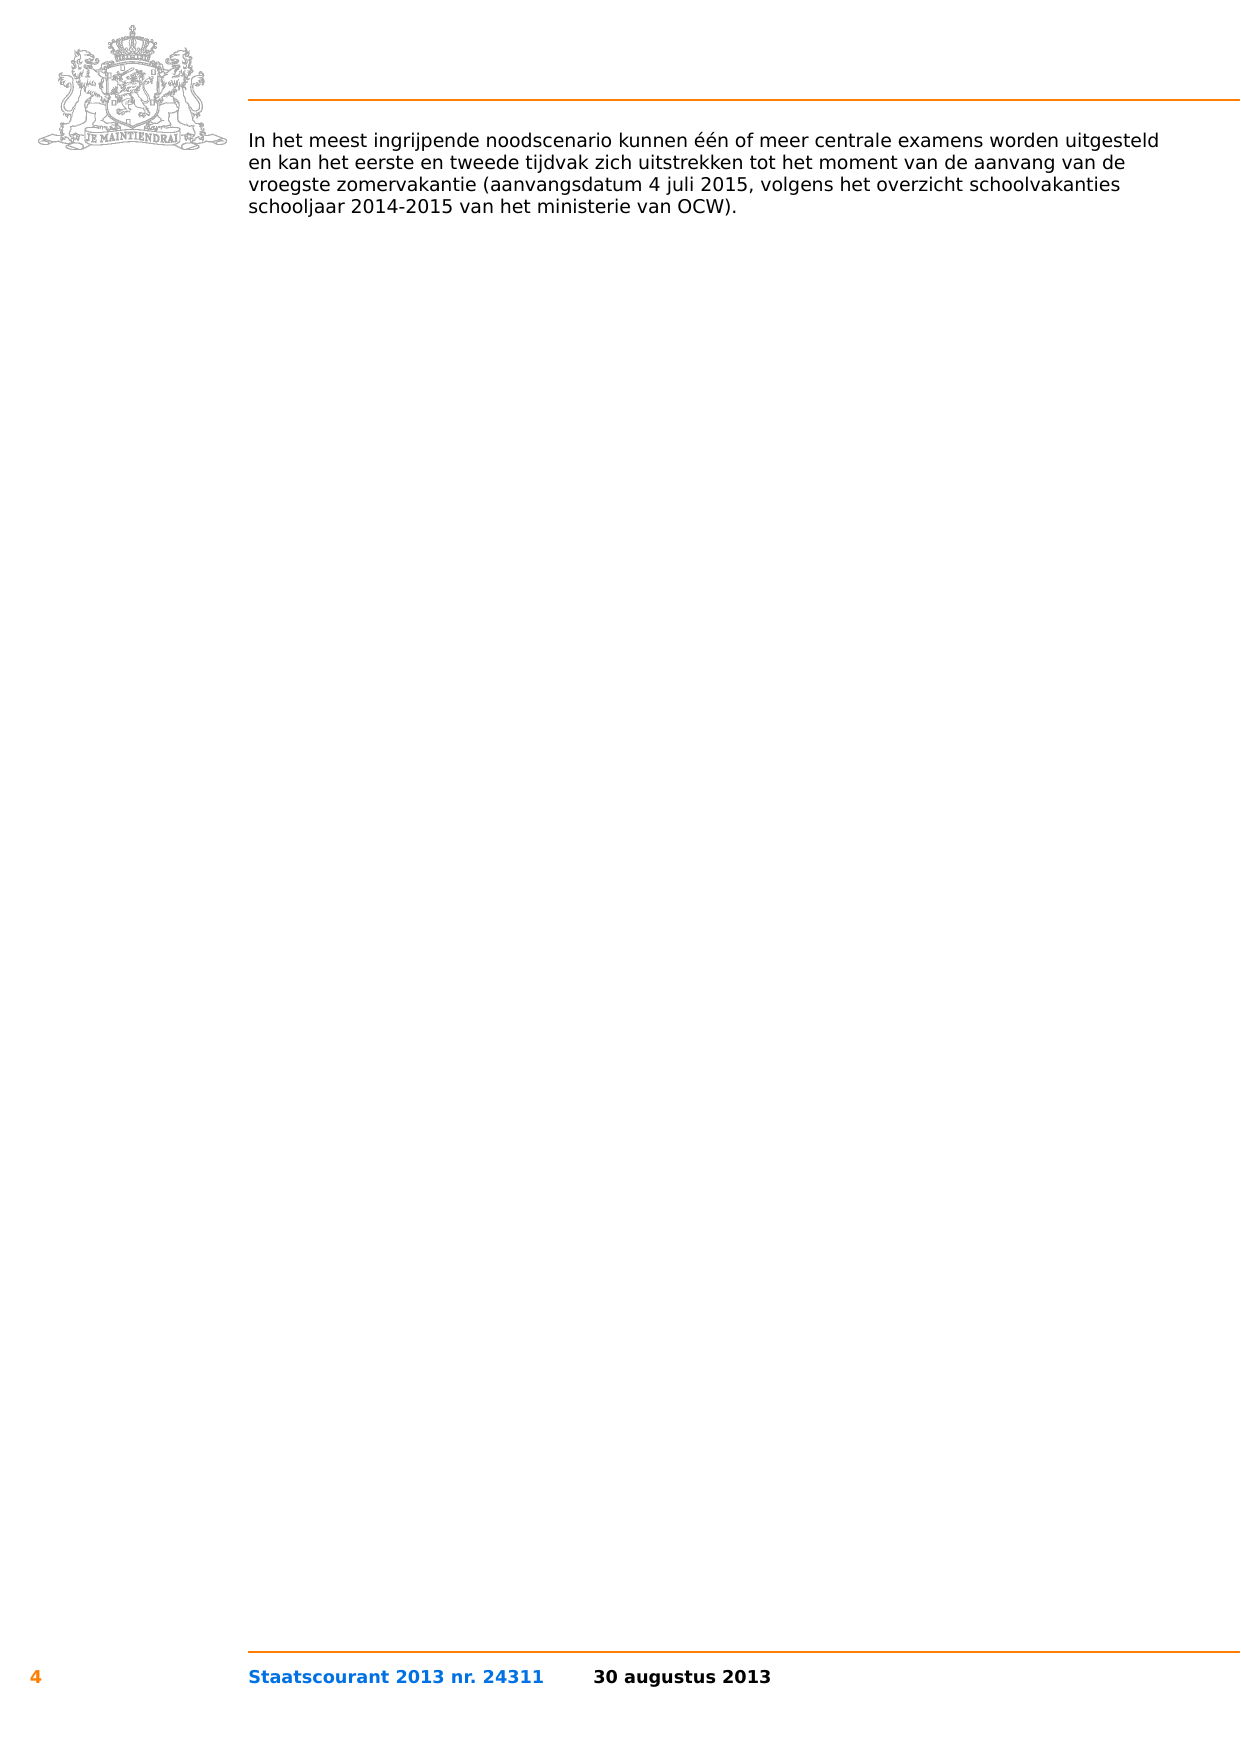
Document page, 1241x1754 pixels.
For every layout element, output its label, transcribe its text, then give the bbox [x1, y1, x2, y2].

text In het meest ingrijpende noodscenario kunnen één of meer centrale examens worden uitgesteld en kan het eerste en tweede tijdvak zich uitstrekken tot het moment van de aanvang van de vroegste zomervakantie (aanvangsdatum 4 juli 2015, volgens het overzicht schoolvakanties schooljaar 2014-2015 van het ministerie van OCW). [248, 130, 1163, 218]
picture [38, 25, 227, 150]
